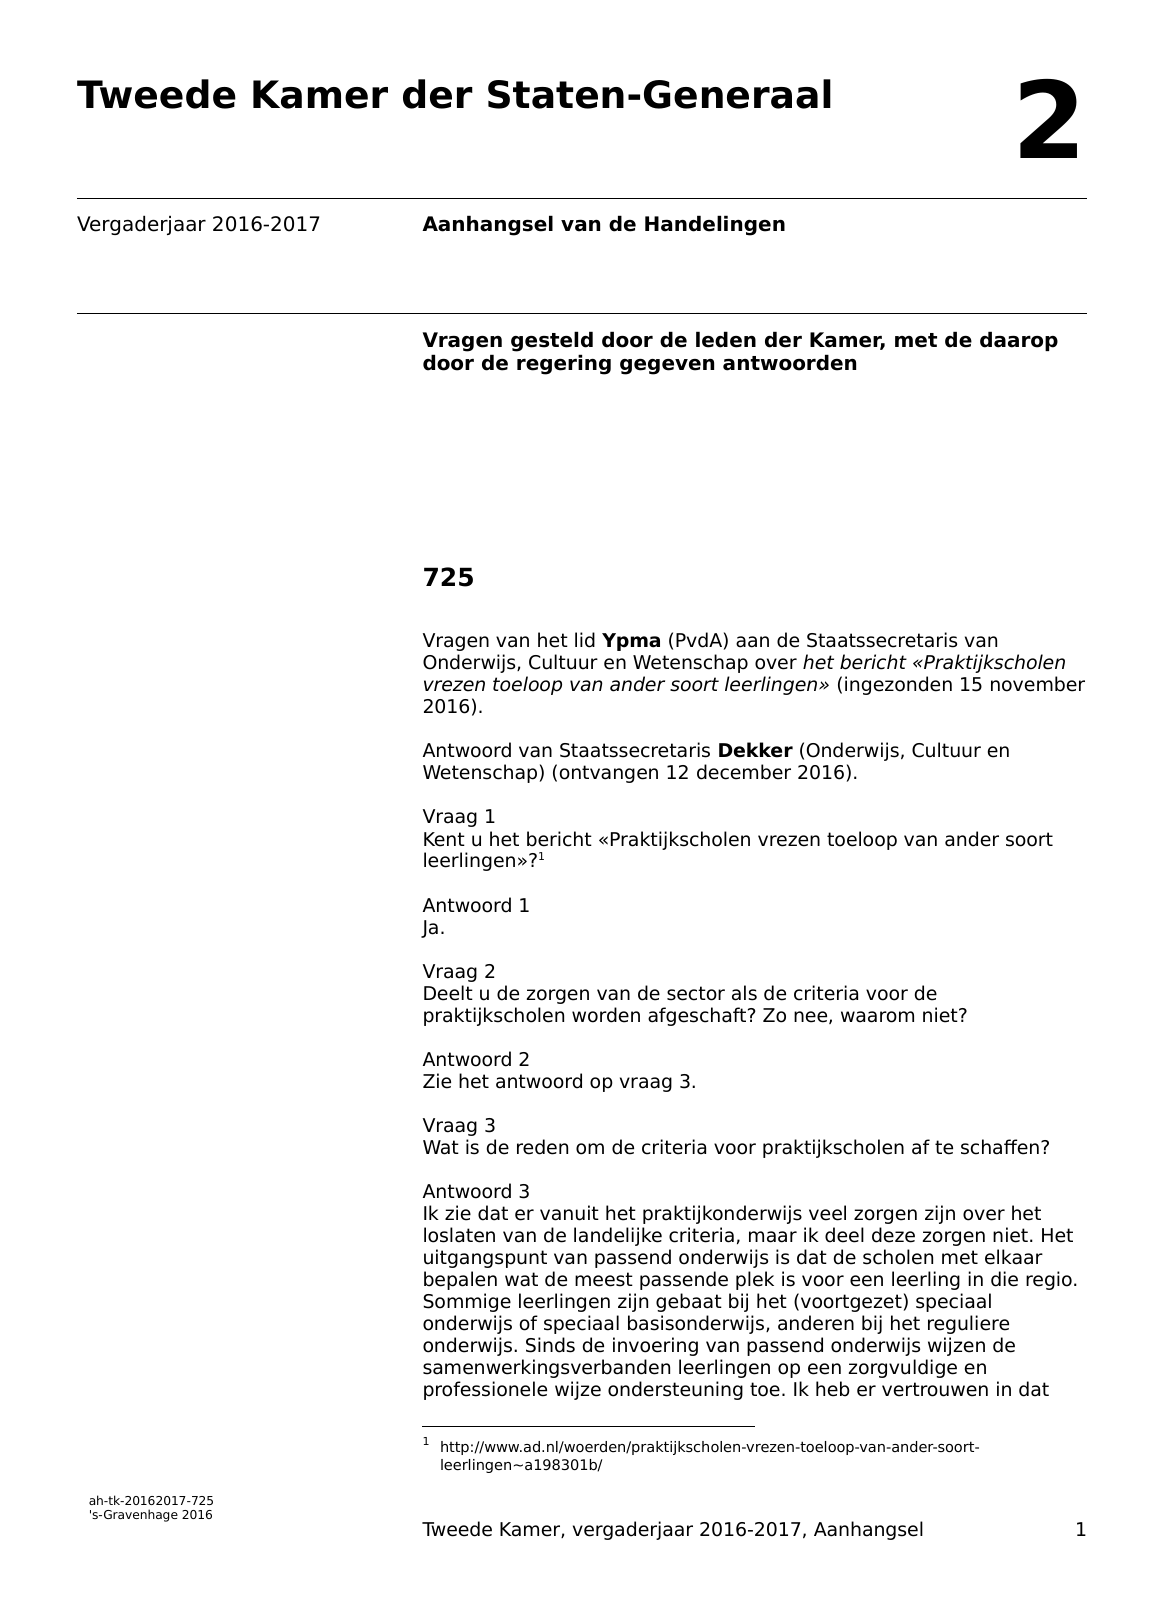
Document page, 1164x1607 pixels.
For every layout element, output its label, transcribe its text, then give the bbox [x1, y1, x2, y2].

table_cell Vergaderjaar 2016-2017 [77, 199, 422, 313]
text http://www.ad.nl/woerden/praktijkscholen-vrezen-toeloop-van-ander-soort-leerlingen~a198301b/ [422, 1435, 1087, 1474]
text Zie het antwoord op vraag 3. [422, 1071, 1087, 1093]
text Ik zie dat er vanuit het praktijkonderwijs veel zorgen zijn over het loslaten van de landelijke criteria, maar ik deel deze zorgen niet. Het uitgangspunt van passend onderwijs is dat de scholen met elkaar bepalen wat de meest passende plek is voor een leerling in die regio. Sommige leerlingen zijn gebaat bij het (voortgezet) speciaal onderwijs of speciaal basisonderwijs, anderen bij het reguliere onderwijs. Sinds de invoering van passend onderwijs wijzen de samenwerkingsverbanden leerlingen op een zorgvuldige en professionele wijze ondersteuning toe. Ik heb er vertrouwen in dat [422, 1203, 1087, 1401]
text Ja. [422, 917, 1087, 938]
text ah-tk-20162017-725 [88, 1494, 323, 1508]
text 's-Gravenhage 2016 [88, 1508, 323, 1522]
table_header Tweede Kamer der Staten-Generaal [77, 59, 886, 198]
table_header 2 [886, 59, 1087, 198]
text 725 [422, 563, 1087, 592]
text Vraag 2 [422, 961, 1087, 983]
table_cell [77, 314, 422, 375]
text Antwoord van Staatssecretaris Dekker (Onderwijs, Cultuur en Wetenschap) (ontvangen 12 december 2016). [422, 740, 1087, 784]
text Wat is de reden om de criteria voor praktijkscholen af te schaffen? [422, 1137, 1087, 1159]
text Vraag 1 [422, 806, 1087, 828]
text Kent u het bericht «Praktijkscholen vrezen toeloop van ander soort leerlingen»? [422, 828, 1087, 872]
text Vraag 3 [422, 1115, 1087, 1137]
text Vragen van het lid Ypma (PvdA) aan de Staatssecretaris van Onderwijs, Cultuur en Wetenschap over het bericht «Praktijkscholen vrezen toeloop van ander soort leerlingen» (ingezonden 15 november 2016). [422, 630, 1087, 718]
text Deelt u de zorgen van de sector als de criteria voor de praktijkscholen worden afgeschaft? Zo nee, waarom niet? [422, 983, 1087, 1027]
text Antwoord 3 [422, 1181, 1087, 1203]
table_cell Vragen gesteld door de leden der Kamer, met de daarop door de regering gegeven antwoorden [422, 314, 1087, 375]
text Antwoord 1 [422, 894, 1087, 917]
table_cell Aanhangsel van de Handelingen [422, 199, 1087, 313]
text Antwoord 2 [422, 1049, 1087, 1071]
